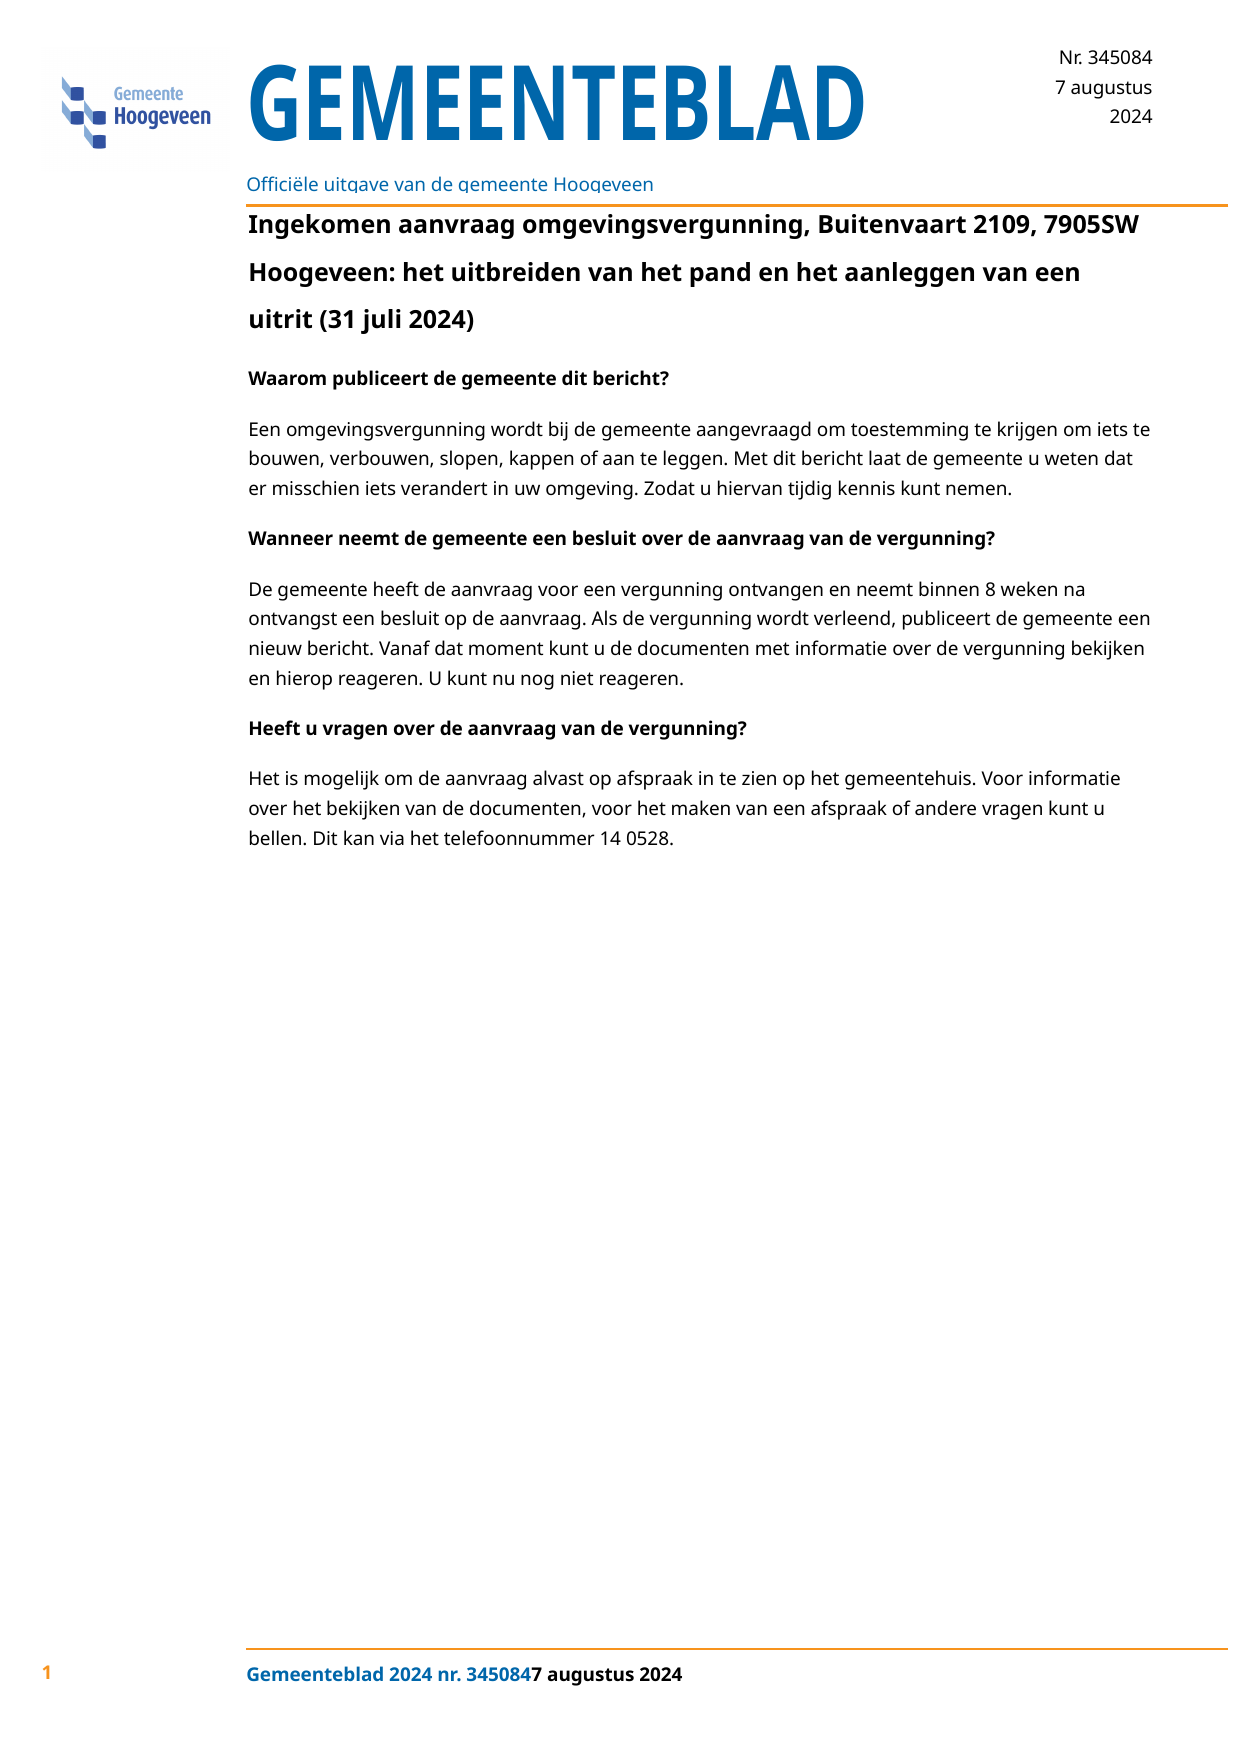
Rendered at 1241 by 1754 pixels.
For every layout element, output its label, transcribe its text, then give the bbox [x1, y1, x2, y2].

text Het is mogelijk om de aanvraag alvast op afspraak in te zien op het gemeentehuis. Voor informatie over het bekijken van de documenten, voor het maken van een afspraak of andere vragen kunt u bellen. Dit kan via het telefoonnummer 14 0528. [248, 766, 1152, 850]
text Een omgevingsvergunning wordt bij de gemeente aangevraagd om toestemming te krijgen om iets te bouwen, verbouwen, slopen, kappen of aan te leggen. Met dit bericht laat de gemeente u weten dat er misschien iets verandert in uw omgeving. Zodat u hiervan tijdig kennis kunt nemen. [248, 416, 1152, 501]
text Wanneer neemt de gemeente een besluit over de aanvraag van de vergunning? [248, 526, 1152, 551]
text Waarom publiceert de gemeente dit bericht? [248, 366, 1152, 391]
text Ingekomen aanvraag omgevingsvergunning, Buitenvaart 2109, 7905SW Hoogeveen: het uitbreiden van het pand en het aanleggen van een uitrit (31 juli 2024) [248, 207, 1152, 336]
text De gemeente heeft de aanvraag voor een vergunning ontvangen en neemt binnen 8 weken na ontvangst een besluit op de aanvraag. Als de vergunning wordt verleend, publiceert de gemeente een nieuw bericht. Vanaf dat moment kunt u de documenten met informatie over de vergunning bekijken en hierop reageren. U kunt nu nog niet reageren. [248, 576, 1152, 690]
text Heeft u vragen over de aanvraag van de vergunning? [248, 715, 1152, 741]
picture [41, 47, 231, 172]
